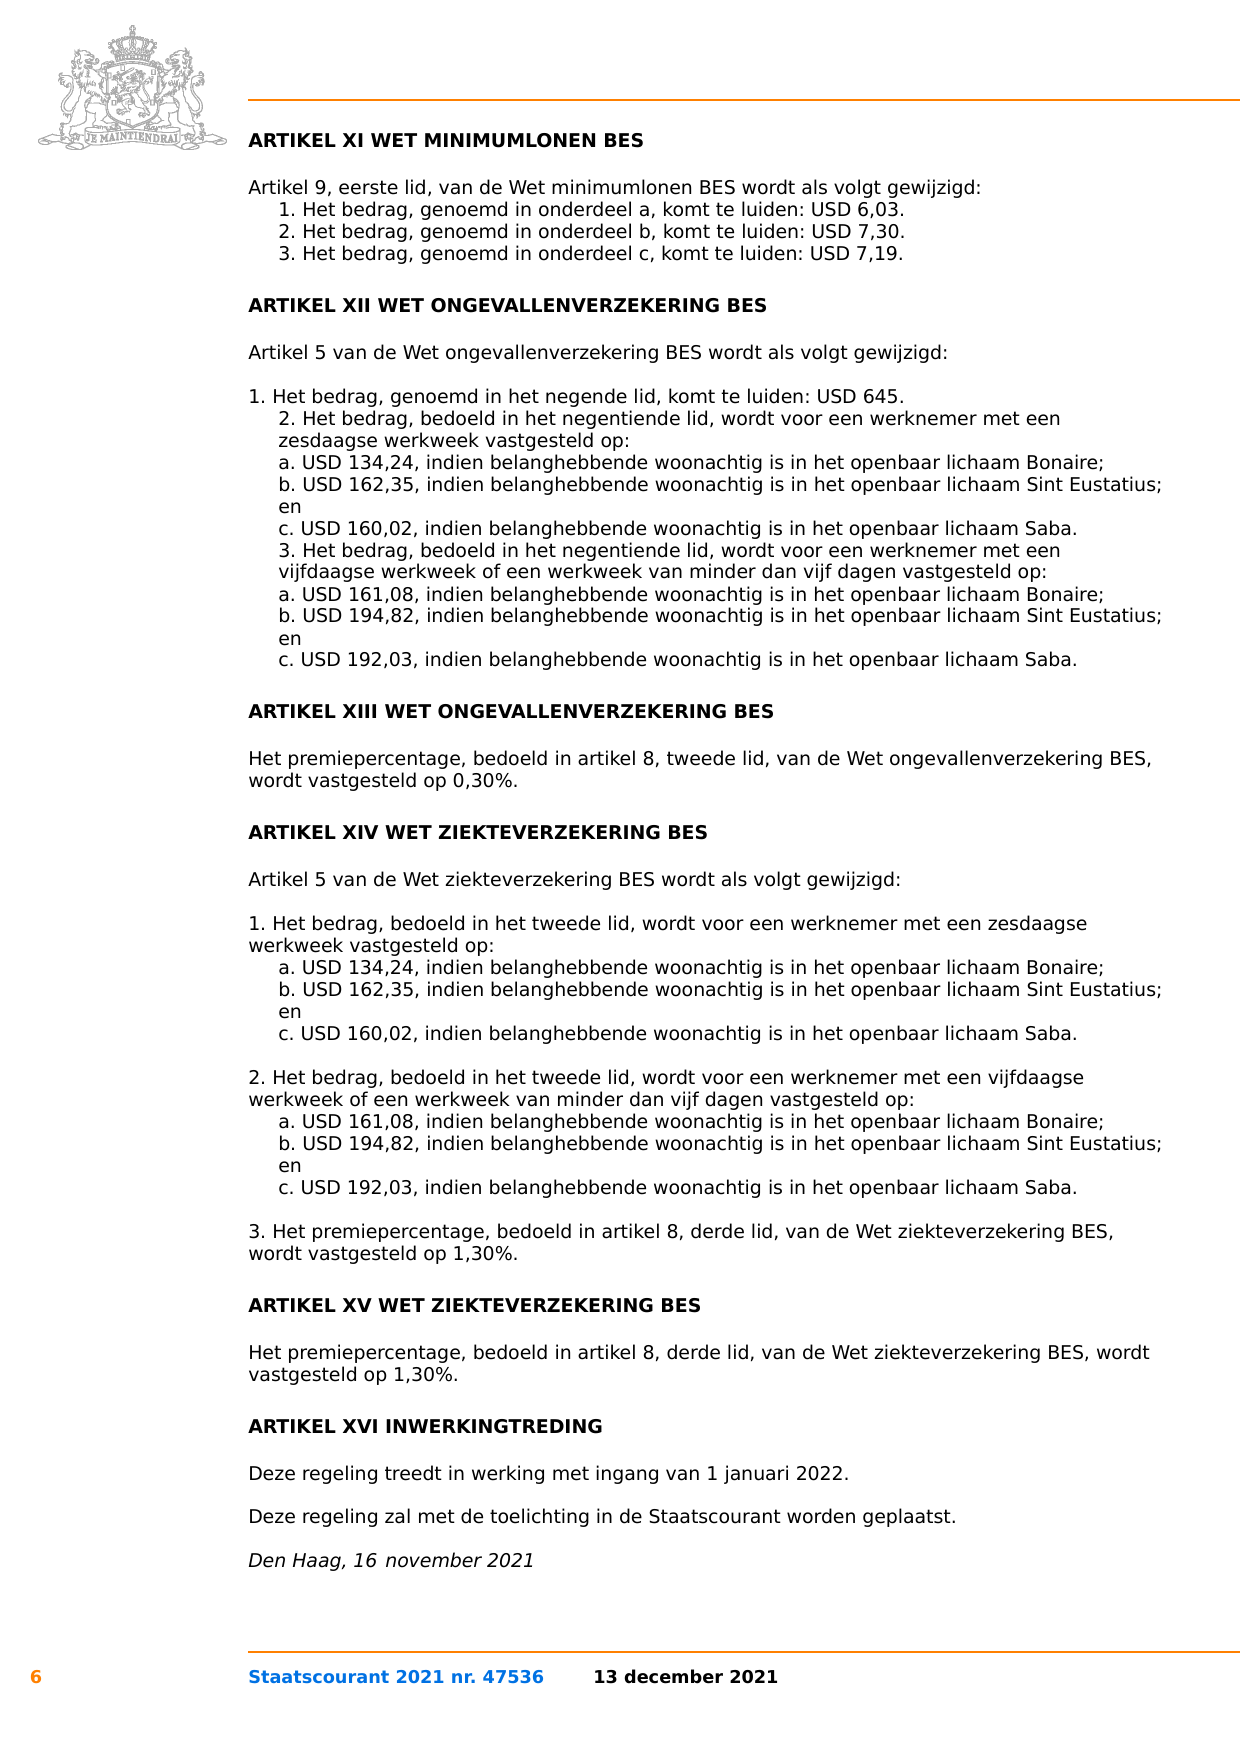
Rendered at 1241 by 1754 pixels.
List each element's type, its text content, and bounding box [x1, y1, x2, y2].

text 1. Het bedrag, bedoeld in het tweede lid, wordt voor een werknemer met een zesdaagse werkweek vastgesteld op: [248, 913, 1163, 957]
subtitle ARTIKEL XIII WET ONGEVALLENVERZEKERING BES [248, 701, 1163, 723]
subtitle ARTIKEL XI WET MINIMUMLONEN BES [248, 130, 1163, 152]
text a. USD 134,24, indien belanghebbende woonachtig is in het openbaar lichaam Bonaire; [278, 452, 1163, 473]
text b. USD 194,82, indien belanghebbende woonachtig is in het openbaar lichaam Sint Eustatius; en [278, 1133, 1163, 1177]
text a. USD 161,08, indien belanghebbende woonachtig is in het openbaar lichaam Bonaire; [278, 583, 1163, 605]
text Het premiepercentage, bedoeld in artikel 8, tweede lid, van de Wet ongevallenverzekering BES, wordt vastgesteld op 0,30%. [248, 748, 1163, 792]
subtitle ARTIKEL XIV WET ZIEKTEVERZEKERING BES [248, 822, 1163, 844]
text c. USD 160,02, indien belanghebbende woonachtig is in het openbaar lichaam Saba. [278, 1023, 1163, 1045]
text 3. Het bedrag, bedoeld in het negentiende lid, wordt voor een werknemer met een vijfdaagse werkweek of een werkweek van minder dan vijf dagen vastgesteld op: [278, 539, 1163, 583]
subtitle ARTIKEL XV WET ZIEKTEVERZEKERING BES [248, 1294, 1163, 1317]
text 2. Het bedrag, genoemd in onderdeel b, komt te luiden: USD 7,30. [278, 221, 1163, 243]
subtitle ARTIKEL XVI INWERKINGTREDING [248, 1416, 1163, 1437]
text 3. Het bedrag, genoemd in onderdeel c, komt te luiden: USD 7,19. [278, 243, 1163, 265]
text Den Haag, 16 november 2021 [248, 1550, 1163, 1572]
text a. USD 134,24, indien belanghebbende woonachtig is in het openbaar lichaam Bonaire; [278, 957, 1163, 979]
text b. USD 162,35, indien belanghebbende woonachtig is in het openbaar lichaam Sint Eustatius; en [278, 473, 1163, 517]
text c. USD 192,03, indien belanghebbende woonachtig is in het openbaar lichaam Saba. [278, 649, 1163, 671]
text 2. Het bedrag, bedoeld in het tweede lid, wordt voor een werknemer met een vijfdaagse werkweek of een werkweek van minder dan vijf dagen vastgesteld op: [248, 1067, 1163, 1111]
text b. USD 194,82, indien belanghebbende woonachtig is in het openbaar lichaam Sint Eustatius; en [278, 605, 1163, 649]
text Artikel 5 van de Wet ongevallenverzekering BES wordt als volgt gewijzigd: [248, 342, 1163, 364]
text Deze regeling treedt in werking met ingang van 1 januari 2022. [248, 1462, 1163, 1484]
text 1. Het bedrag, genoemd in onderdeel a, komt te luiden: USD 6,03. [278, 199, 1163, 221]
text 1. Het bedrag, genoemd in het negende lid, komt te luiden: USD 645. [248, 386, 1163, 408]
text 2. Het bedrag, bedoeld in het negentiende lid, wordt voor een werknemer met een zesdaagse werkweek vastgesteld op: [278, 408, 1163, 452]
text b. USD 162,35, indien belanghebbende woonachtig is in het openbaar lichaam Sint Eustatius; en [278, 979, 1163, 1023]
text Het premiepercentage, bedoeld in artikel 8, derde lid, van de Wet ziekteverzekering BES, wordt vastgesteld op 1,30%. [248, 1342, 1163, 1386]
text c. USD 192,03, indien belanghebbende woonachtig is in het openbaar lichaam Saba. [278, 1177, 1163, 1199]
text 3. Het premiepercentage, bedoeld in artikel 8, derde lid, van de Wet ziekteverzekering BES, wordt vastgesteld op 1,30%. [248, 1221, 1163, 1264]
text a. USD 161,08, indien belanghebbende woonachtig is in het openbaar lichaam Bonaire; [278, 1111, 1163, 1133]
picture [38, 25, 227, 150]
text Artikel 5 van de Wet ziekteverzekering BES wordt als volgt gewijzigd: [248, 869, 1163, 891]
subtitle ARTIKEL XII WET ONGEVALLENVERZEKERING BES [248, 295, 1163, 317]
text Artikel 9, eerste lid, van de Wet minimumlonen BES wordt als volgt gewijzigd: [248, 177, 1163, 199]
text Deze regeling zal met de toelichting in de Staatscourant worden geplaatst. [248, 1506, 1163, 1528]
text c. USD 160,02, indien belanghebbende woonachtig is in het openbaar lichaam Saba. [278, 517, 1163, 539]
